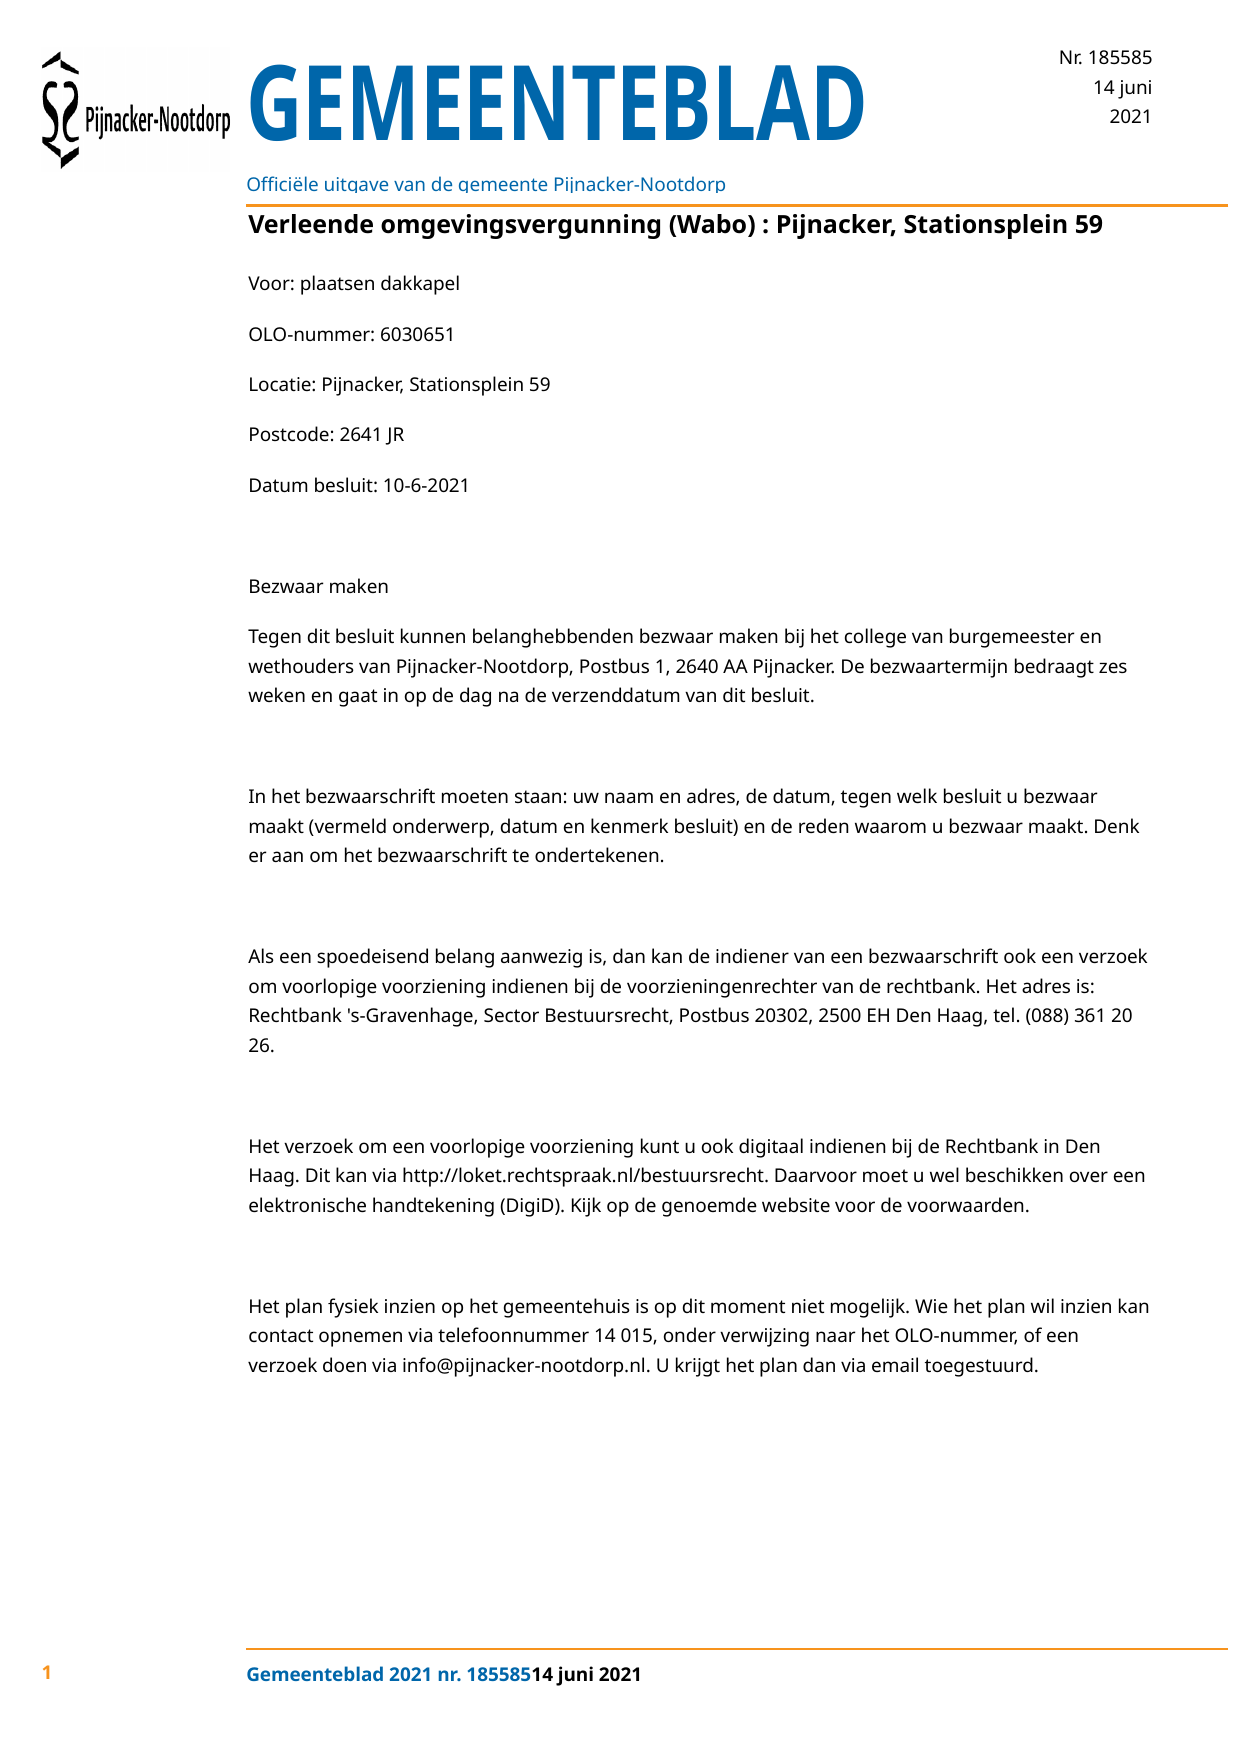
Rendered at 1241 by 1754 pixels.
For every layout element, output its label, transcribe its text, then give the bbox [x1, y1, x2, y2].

text Postcode: 2641 JR [248, 422, 1152, 447]
text Verleende omgevingsvergunning (Wabo) : Pijnacker, Stationsplein 59 [248, 207, 1152, 241]
text Het plan fysiek inzien op het gemeentehuis is op dit moment niet mogelijk. Wie het plan wil inzien kan contact opnemen via telefoonnummer 14 015, onder verwijzing naar het OLO-nummer, of een verzoek doen via info@pijnacker-nootdorp.nl. U krijgt het plan dan via email toegestuurd. [248, 1293, 1152, 1378]
text Locatie: Pijnacker, Stationsplein 59 [248, 371, 1152, 397]
text Het verzoek om een voorlopige voorziening kunt u ook digitaal indienen bij de Rechtbank in Den Haag. Dit kan via http://loket.rechtspraak.nl/bestuursrecht. Daarvoor moet u wel beschikken over een elektronische handtekening (DigiD). Kijk op de genoemde website voor de voorwaarden. [248, 1133, 1152, 1218]
text Als een spoedeisend belang aanwezig is, dan kan de indiener van een bezwaarschrift ook een verzoek om voorlopige voorziening indienen bij de voorzieningenrechter van de rechtbank. Het adres is: Rechtbank 's-Gravenhage, Sector Bestuursrecht, Postbus 20302, 2500 EH Den Haag, tel. (088) 361 20 26. [248, 943, 1152, 1058]
picture [41, 47, 231, 172]
text Tegen dit besluit kunnen belanghebbenden bezwaar maken bij het college van burgemeester en wethouders van Pijnacker-Nootdorp, Postbus 1, 2640 AA Pijnacker. De bezwaartermijn bedraagt zes weken en gaat in op de dag na de verzenddatum van dit besluit. [248, 623, 1152, 708]
text In het bezwaarschrift moeten staan: uw naam en adres, de datum, tegen welk besluit u bezwaar maakt (vermeld onderwerp, datum en kenmerk besluit) en de reden waarom u bezwaar maakt. Denk er aan om het bezwaarschrift te ondertekenen. [248, 783, 1152, 868]
text OLO-nummer: 6030651 [248, 321, 1152, 346]
text Voor: plaatsen dakkapel [248, 270, 1152, 296]
text Bezwaar maken [248, 573, 1152, 598]
text Datum besluit: 10-6-2021 [248, 472, 1152, 498]
